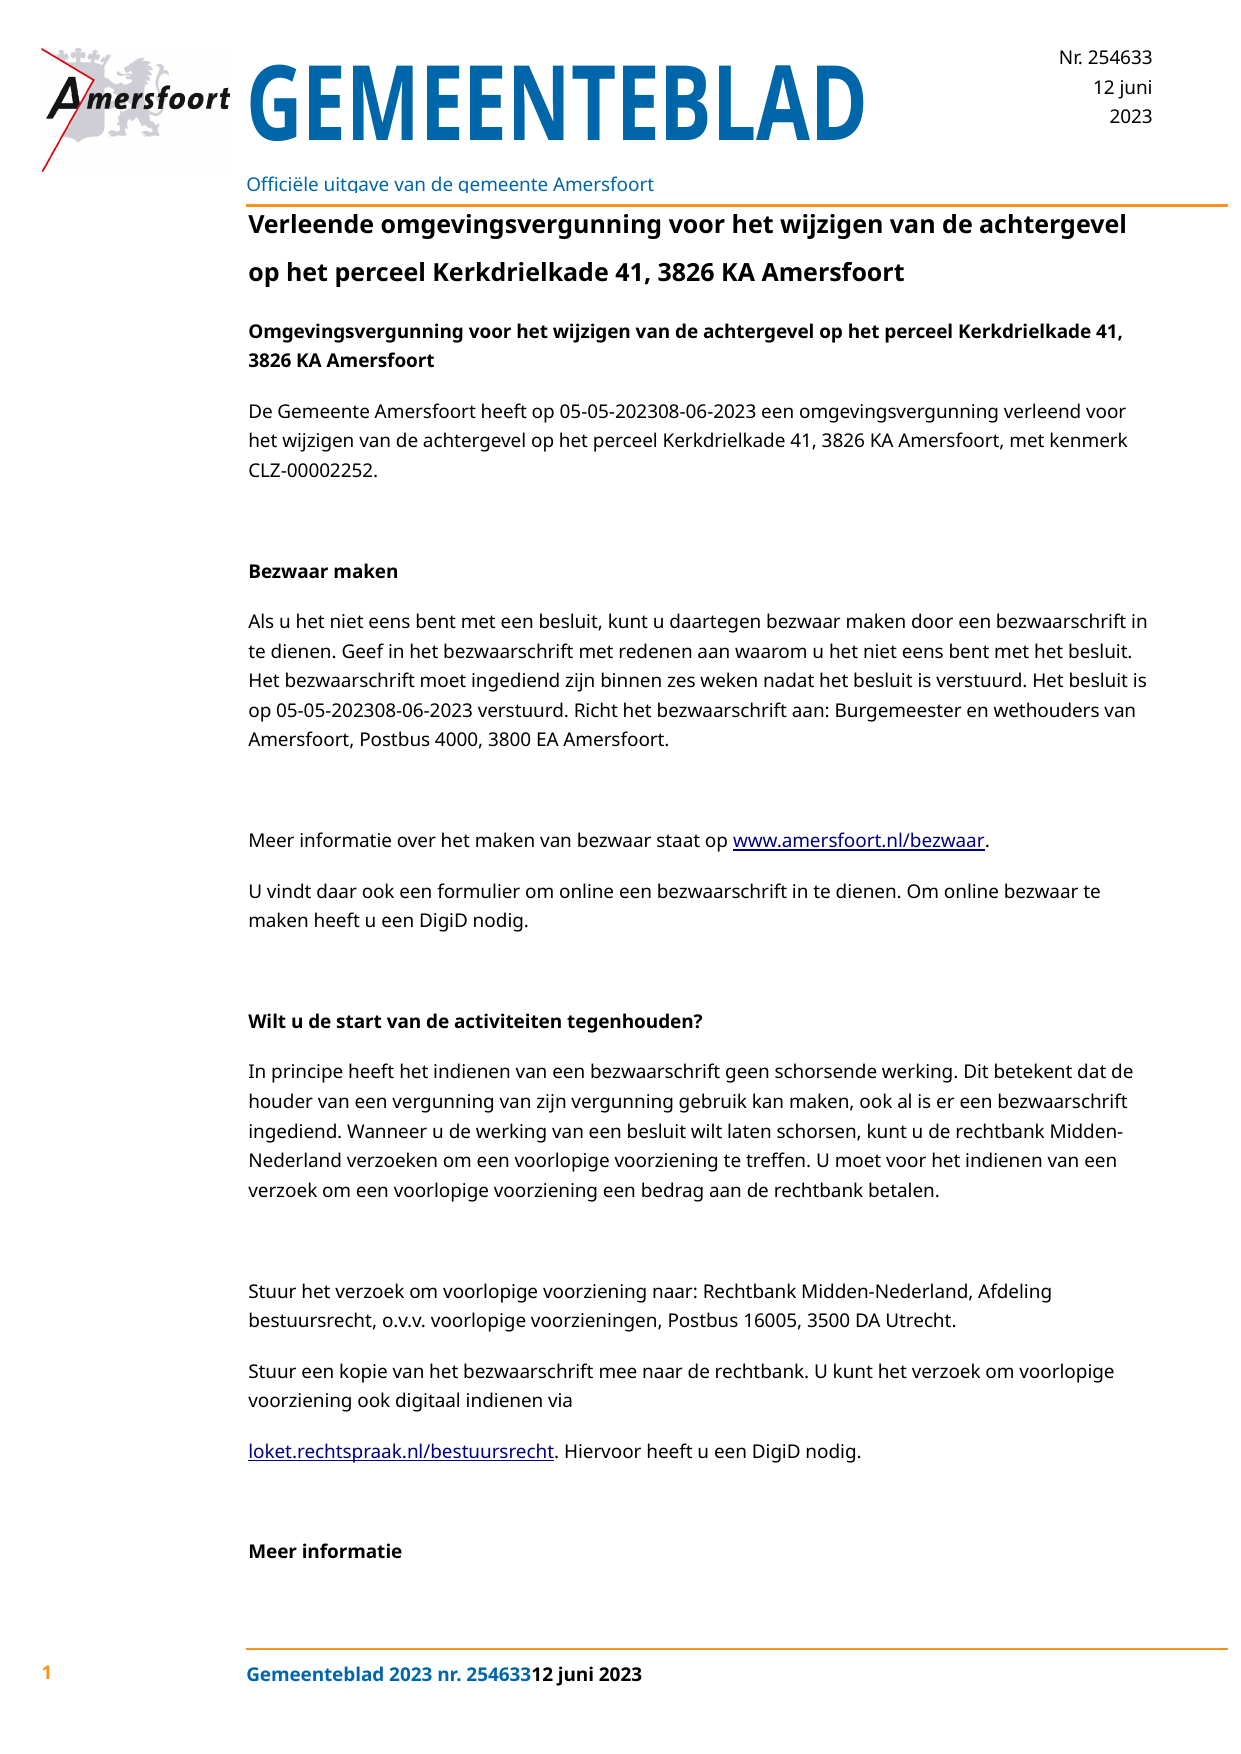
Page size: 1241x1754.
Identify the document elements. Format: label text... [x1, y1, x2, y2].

text Als u het niet eens bent met een besluit, kunt u daartegen bezwaar maken door een bezwaarschrift in te dienen. Geef in het bezwaarschrift met redenen aan waarom u het niet eens bent met het besluit. Het bezwaarschrift moet ingediend zijn binnen zes weken nadat het besluit is verstuurd. Het besluit is op 05-05-202308-06-2023 verstuurd. Richt het bezwaarschrift aan: Burgemeester en wethouders van Amersfoort, Postbus 4000, 3800 EA Amersfoort. [248, 608, 1152, 752]
text Wilt u de start van de activiteiten tegenhouden? [248, 1008, 1152, 1034]
text loket.rechtspraak.nl/bestuursrecht. Hiervoor heeft u een DigiD nodig. [248, 1438, 1152, 1464]
text De Gemeente Amersfoort heeft op 05-05-202308-06-2023 een omgevingsvergunning verleend voor het wijzigen van de achtergevel op het perceel Kerkdrielkade 41, 3826 KA Amersfoort, met kenmerk CLZ-00002252. [248, 398, 1152, 483]
picture [41, 47, 231, 172]
text In principe heeft het indienen van een bezwaarschrift geen schorsende werking. Dit betekent dat de houder van een vergunning van zijn vergunning gebruik kan maken, ook al is er een bezwaarschrift ingediend. Wanneer u de werking van een besluit wilt laten schorsen, kunt u de rechtbank Midden-Nederland verzoeken om een voorlopige voorziening te treffen. U moet voor het indienen van een verzoek om een voorlopige voorziening een bedrag aan de rechtbank betalen. [248, 1059, 1152, 1203]
text Verleende omgevingsvergunning voor het wijzigen van de achtergevel op het perceel Kerkdrielkade 41, 3826 KA Amersfoort [248, 207, 1152, 288]
text Stuur een kopie van het bezwaarschrift mee naar de rechtbank. U kunt het verzoek om voorlopige voorziening ook digitaal indienen via [248, 1358, 1152, 1413]
text Bezwaar maken [248, 558, 1152, 584]
text Meer informatie over het maken van bezwaar staat op www.amersfoort.nl/bezwaar. [248, 827, 1152, 853]
text Omgevingsvergunning voor het wijzigen van de achtergevel op het perceel Kerkdrielkade 41, 3826 KA Amersfoort [248, 318, 1152, 373]
text U vindt daar ook een formulier om online een bezwaarschrift in te dienen. Om online bezwaar te maken heeft u een DigiD nodig. [248, 878, 1152, 933]
text Stuur het verzoek om voorlopige voorziening naar: Rechtbank Midden-Nederland, Afdeling bestuursrecht, o.v.v. voorlopige voorzieningen, Postbus 16005, 3500 DA Utrecht. [248, 1278, 1152, 1333]
text Meer informatie [248, 1539, 1152, 1564]
